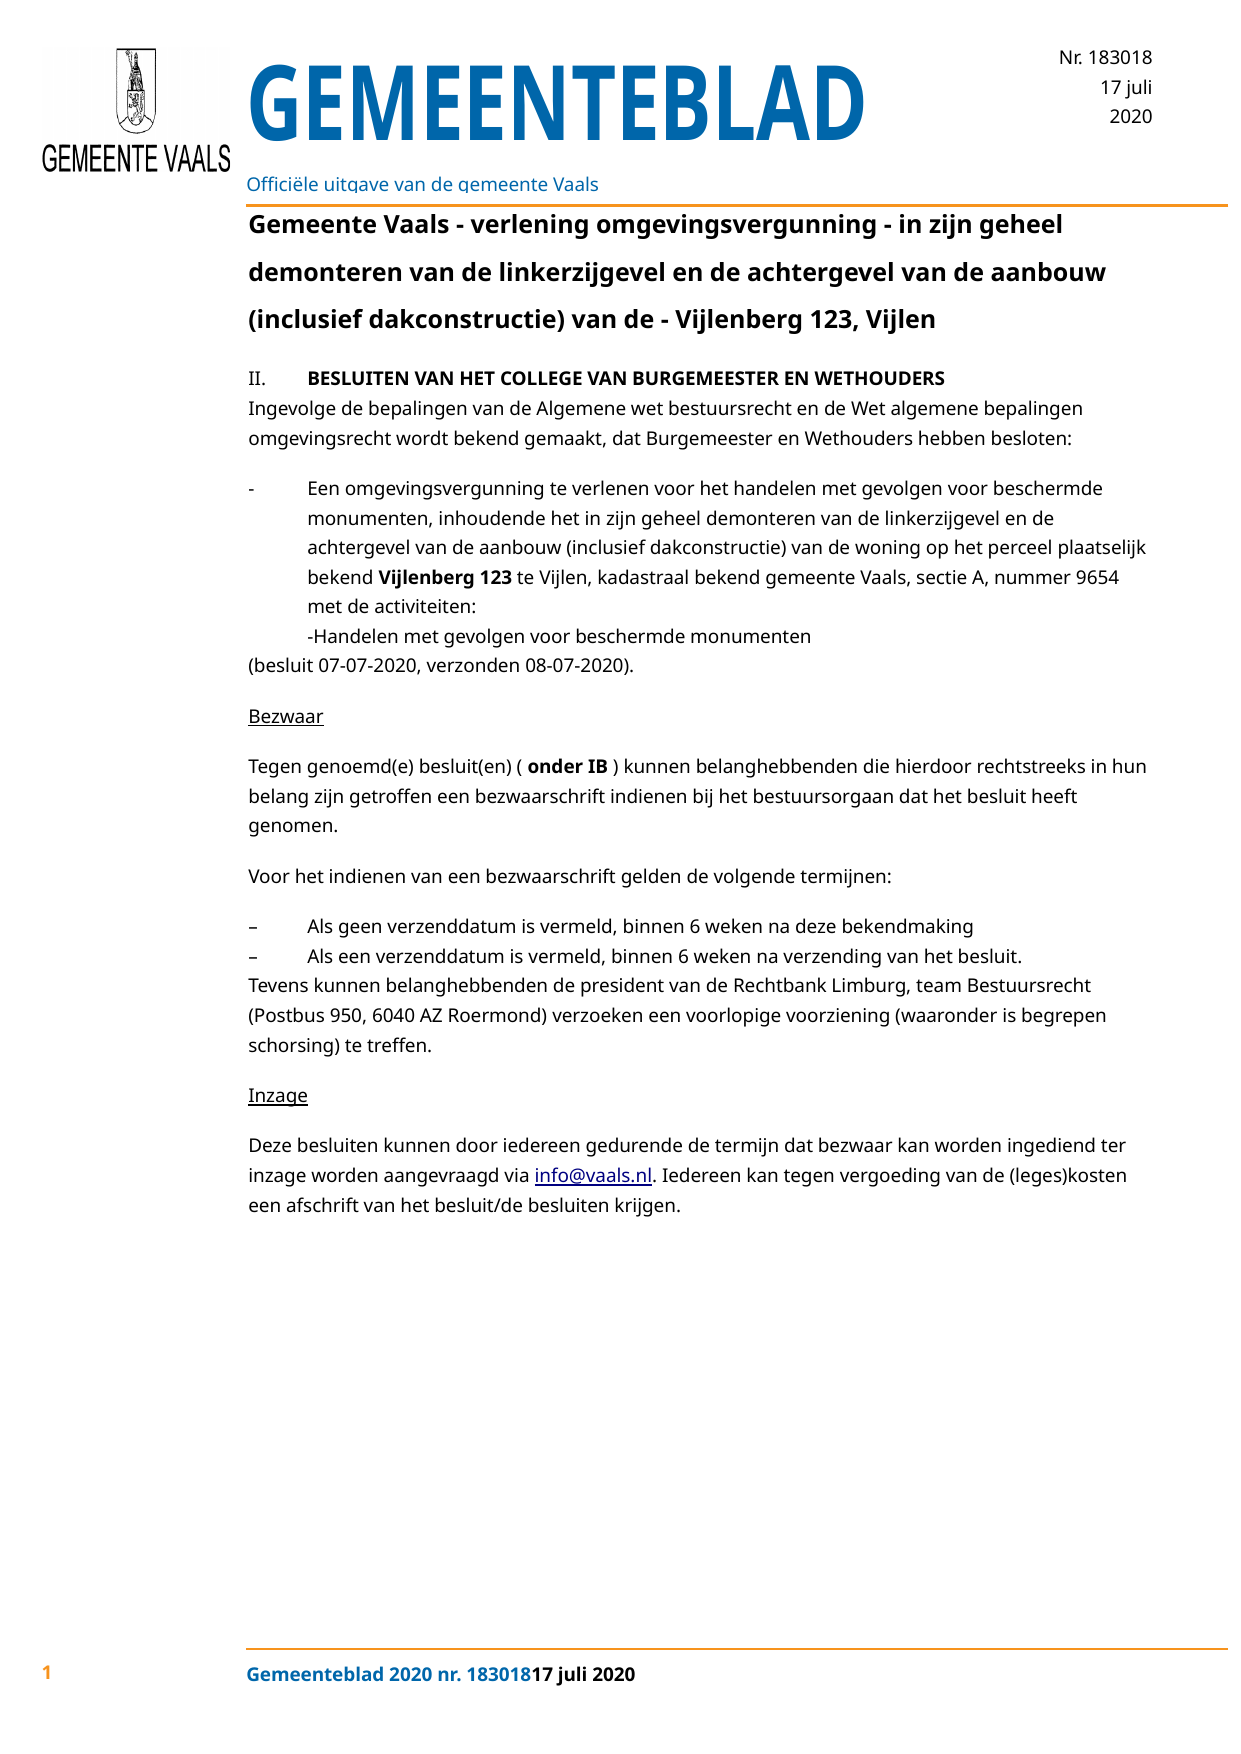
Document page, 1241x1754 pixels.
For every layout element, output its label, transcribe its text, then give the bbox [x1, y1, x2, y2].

text Ingevolge de bepalingen van de Algemene wet bestuursrecht en de Wet algemene bepalingen omgevingsrecht wordt bekend gemaakt, dat Burgemeester en Wethouders hebben besloten: [248, 395, 1152, 450]
text Deze besluiten kunnen door iedereen gedurende de termijn dat bezwaar kan worden ingediend ter inzage worden aangevraagd via info@vaals.nl. Iedereen kan tegen vergoeding van de (leges)kosten een afschrift van het besluit/de besluiten krijgen. [248, 1133, 1152, 1217]
list Een omgevingsvergunning te verlenen voor het handelen met gevolgen voor beschermde monumenten, inhoudende het in zijn geheel demonteren van de linkerzijgevel en de achtergevel van de aanbouw (inclusief dakconstructie) van de woning op het perceel plaatselijk bekend Vijlenberg 123 te Vijlen, kadastraal bekend gemeente Vaals, sectie A, nummer 9654 met de activiteiten: [248, 475, 1152, 619]
list -Handelen met gevolgen voor beschermde monumenten [248, 623, 1152, 649]
picture [41, 47, 231, 172]
list Als een verzenddatum is vermeld, binnen 6 weken na verzending van het besluit. [248, 943, 1152, 969]
list BESLUITEN VAN HET COLLEGE VAN BURGEMEESTER EN WETHOUDERS [248, 366, 1152, 391]
text Gemeente Vaals - verlening omgevingsvergunning - in zijn geheel demonteren van de linkerzijgevel en de achtergevel van de aanbouw (inclusief dakconstructie) van de - Vijlenberg 123, Vijlen [248, 207, 1152, 336]
text Voor het indienen van een bezwaarschrift gelden de volgende termijnen: [248, 863, 1152, 889]
text Tevens kunnen belanghebbenden de president van de Rechtbank Limburg, team Bestuursrecht (Postbus 950, 6040 AZ Roermond) verzoeken een voorlopige voorziening (waaronder is begrepen schorsing) te treffen. [248, 973, 1152, 1057]
list Als geen verzenddatum is vermeld, binnen 6 weken na deze bekendmaking [248, 913, 1152, 939]
text (besluit 07-07-2020, verzonden 08-07-2020). [248, 653, 1152, 678]
text Bezwaar [248, 703, 1152, 729]
text Inzage [248, 1082, 1152, 1108]
text Tegen genoemd(e) besluit(en) ( onder IB ) kunnen belanghebbenden die hierdoor rechtstreeks in hun belang zijn getroffen een bezwaarschrift indienen bij het bestuursorgaan dat het besluit heeft genomen. [248, 753, 1152, 838]
